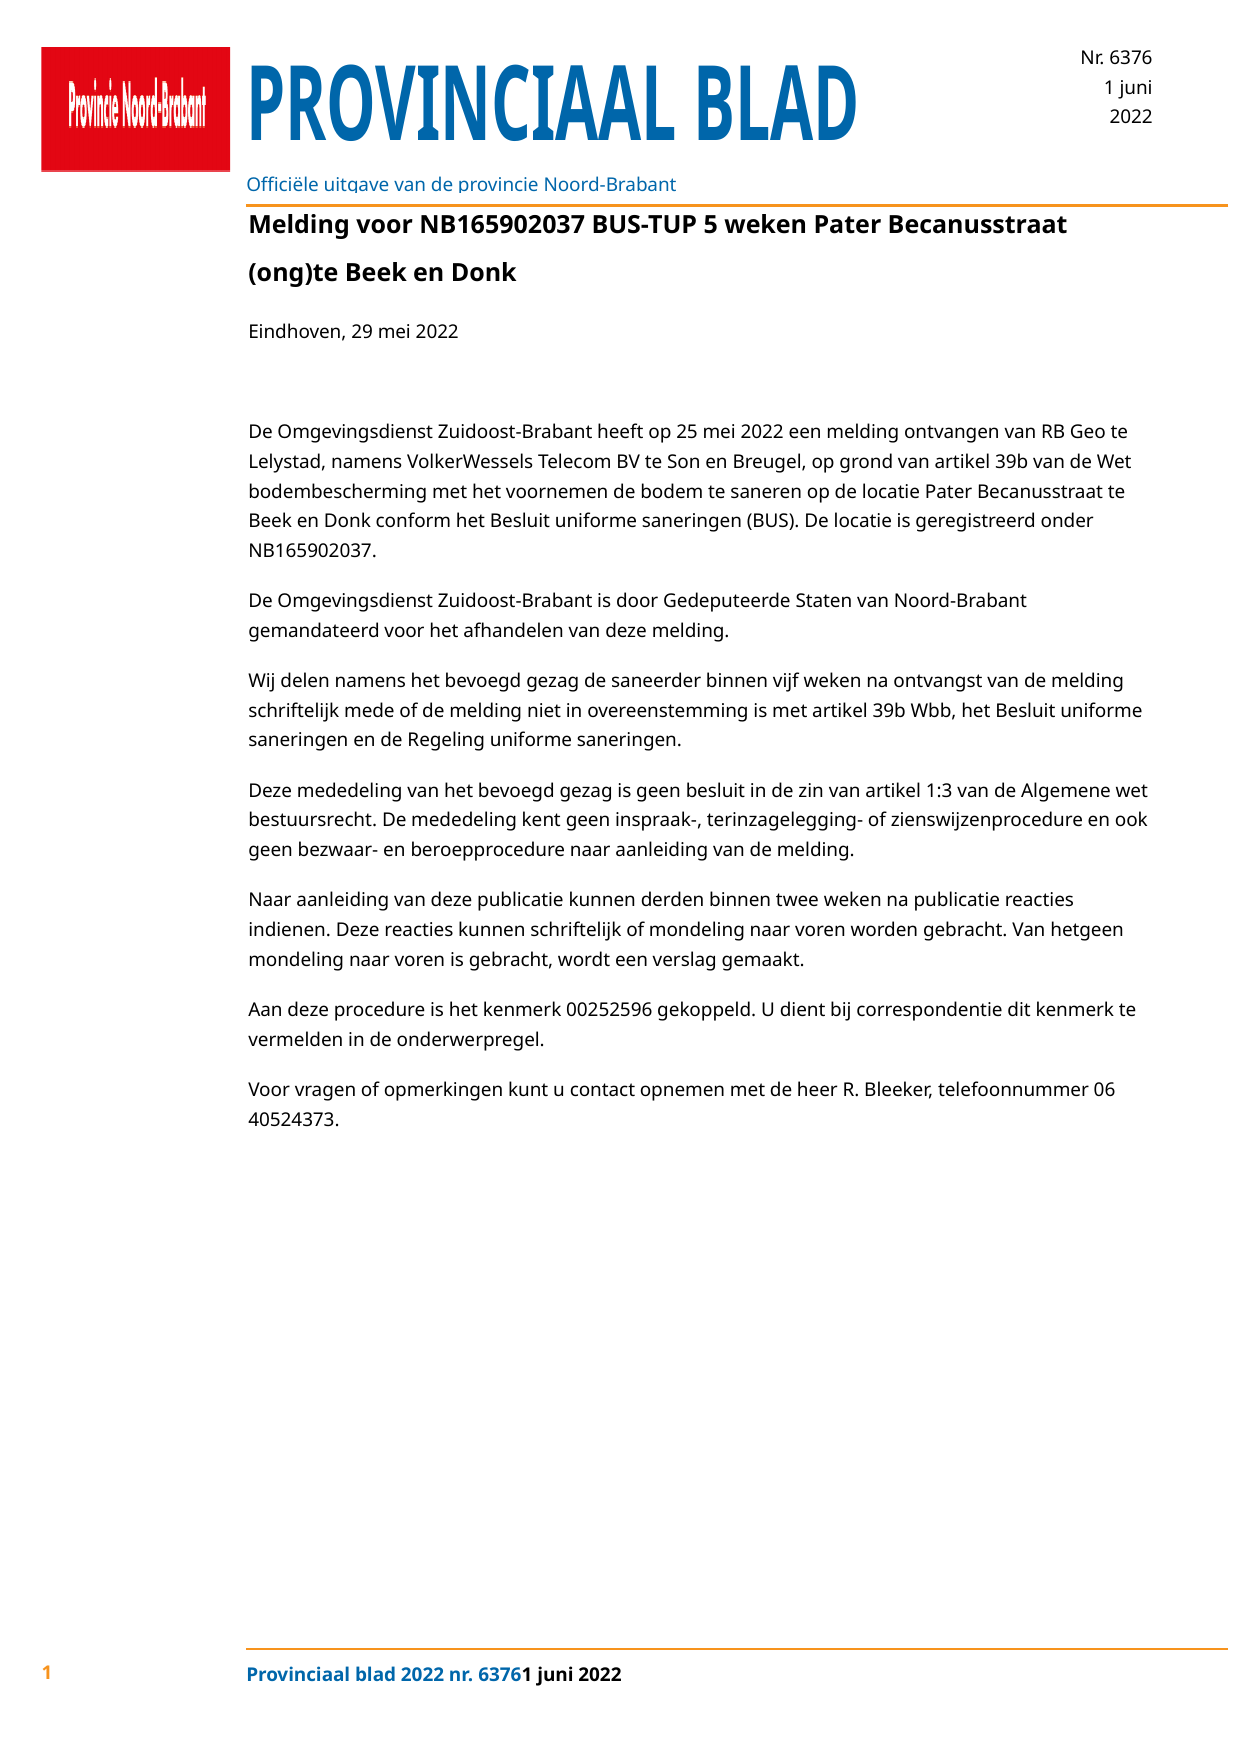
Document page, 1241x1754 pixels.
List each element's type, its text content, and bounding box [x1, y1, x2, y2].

text Naar aanleiding van deze publicatie kunnen derden binnen twee weken na publicatie reacties indienen. Deze reacties kunnen schriftelijk of mondeling naar voren worden gebracht. Van hetgeen mondeling naar voren is gebracht, wordt een verslag gemaakt. [248, 887, 1152, 972]
text Wij delen namens het bevoegd gezag de saneerder binnen vijf weken na ontvangst van de melding schriftelijk mede of de melding niet in overeenstemming is met artikel 39b Wbb, het Besluit uniforme saneringen en de Regeling uniforme saneringen. [248, 667, 1152, 752]
text Aan deze procedure is het kenmerk 00252596 gekoppeld. U dient bij correspondentie dit kenmerk te vermelden in de onderwerpregel. [248, 996, 1152, 1052]
text Melding voor NB165902037 BUS-TUP 5 weken Pater Becanusstraat (ong)te Beek en Donk [248, 207, 1152, 288]
text Voor vragen of opmerkingen kunt u contact opnemen met de heer R. Bleeker, telefoonnummer 06 40524373. [248, 1076, 1152, 1132]
text Deze mededeling van het bevoegd gezag is geen besluit in de zin van artikel 1:3 van de Algemene wet bestuursrecht. De mededeling kent geen inspraak-, terinzagelegging- of zienswijzenprocedure en ook geen bezwaar- en beroepprocedure naar aanleiding van de melding. [248, 777, 1152, 862]
picture [41, 47, 231, 172]
text De Omgevingsdienst Zuidoost-Brabant heeft op 25 mei 2022 een melding ontvangen van RB Geo te Lelystad, namens VolkerWessels Telecom BV te Son en Breugel, op grond van artikel 39b van de Wet bodembescherming met het voornemen de bodem te saneren op de locatie Pater Becanusstraat te Beek en Donk conform het Besluit uniforme saneringen (BUS). De locatie is geregistreerd onder NB165902037. [248, 419, 1152, 563]
text De Omgevingsdienst Zuidoost-Brabant is door Gedeputeerde Staten van Noord-Brabant gemandateerd voor het afhandelen van deze melding. [248, 587, 1152, 643]
text Eindhoven, 29 mei 2022 [248, 318, 1152, 344]
